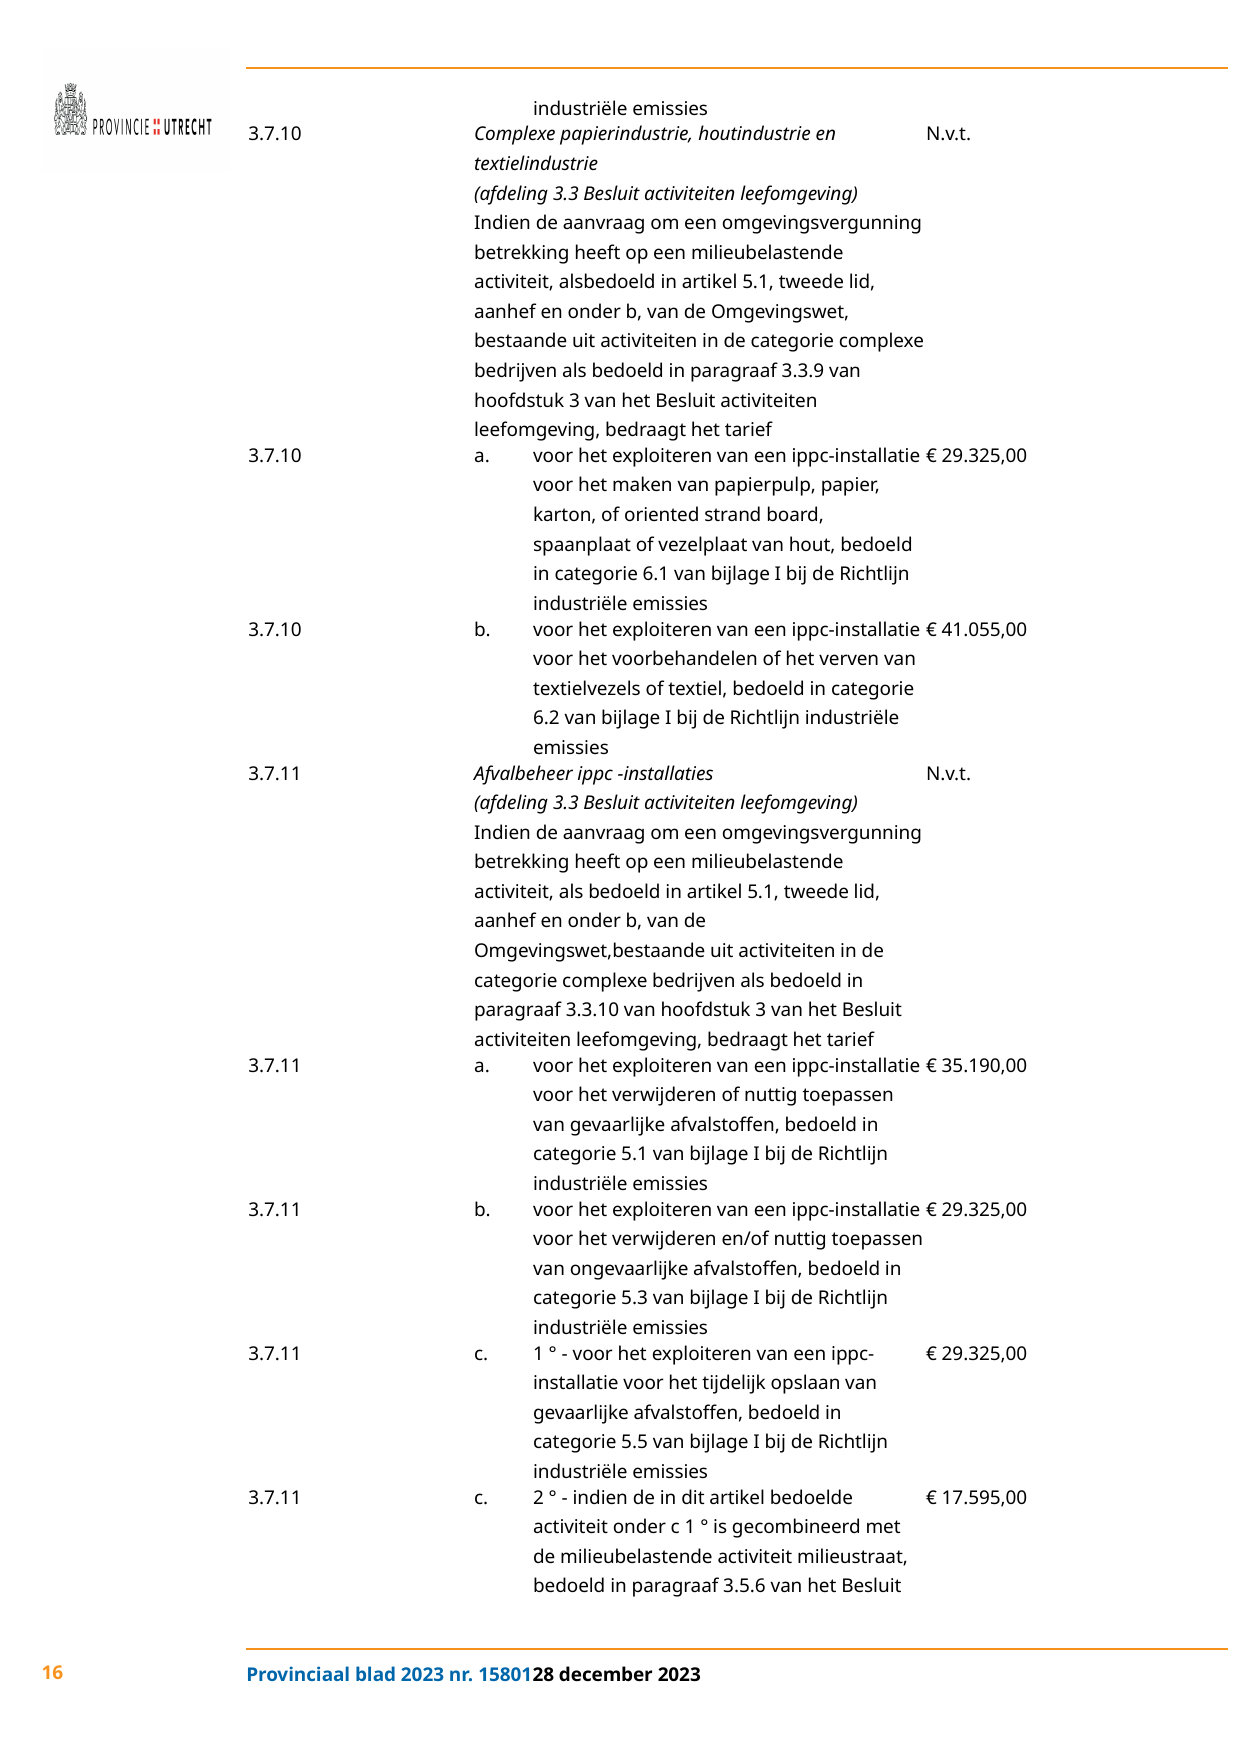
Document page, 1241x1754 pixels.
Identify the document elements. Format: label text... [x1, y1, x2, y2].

table_cell voor het exploiteren van een ippc-installatie voor het voorbehandelen of het verven van textielvezels of textiel, bedoeld in categorie 6.2 van bijlage I bij de Richtlijn industriële emissies [474, 616, 926, 760]
table_cell 3.7.11 [248, 1052, 474, 1196]
table_cell industriële emissies [474, 95, 926, 121]
table_cell 3.7.10 [248, 616, 474, 760]
table_cell voor het exploiteren van een ippc-installatie voor het verwijderen of nuttig toepassen van gevaarlijke afvalstoffen, bedoeld in categorie 5.1 van bijlage I bij de Richtlijn industriële emissies [474, 1052, 926, 1196]
table_cell 1 ° - voor het exploiteren van een ippc-installatie voor het tijdelijk opslaan van gevaarlijke afvalstoffen, bedoeld in categorie 5.5 van bijlage I bij de Richtlijn industriële emissies [474, 1340, 926, 1484]
table_cell € 17.595,00 [926, 1484, 1152, 1598]
table_cell € 35.190,00 [926, 1052, 1152, 1196]
table_cell 3.7.11 [248, 1196, 474, 1340]
table_cell 3.7.10 [248, 121, 474, 442]
table_cell € 29.325,00 [926, 1340, 1152, 1484]
table_cell 3.7.11 [248, 1484, 474, 1598]
table_cell N.v.t. [926, 760, 1152, 1052]
table_cell Complexe papierindustrie, houtindustrie en textielindustrie (afdeling 3.3 Besluit activiteiten leefomgeving) Indien de aanvraag om een omgevingsvergunning betrekking heeft op een milieubelastende activiteit, alsbedoeld in artikel 5.1, tweede lid, aanhef en onder b, van de Omgevingswet, bestaande uit activiteiten in de categorie complexe bedrijven als bedoeld in paragraaf 3.3.9 van hoofdstuk 3 van het Besluit activiteiten leefomgeving, bedraagt het tarief [474, 121, 926, 442]
table_cell 3.7.10 [248, 442, 474, 616]
table_cell [926, 95, 1152, 121]
table_cell N.v.t. [926, 121, 1152, 442]
table_cell € 29.325,00 [926, 1196, 1152, 1340]
table_cell 3.7.11 [248, 1340, 474, 1484]
table_cell € 41.055,00 [926, 616, 1152, 760]
table_cell voor het exploiteren van een ippc-installatie voor het verwijderen en/of nuttig toepassen van ongevaarlijke afvalstoffen, bedoeld in categorie 5.3 van bijlage I bij de Richtlijn industriële emissies [474, 1196, 926, 1340]
table_cell [248, 95, 474, 121]
picture [41, 47, 231, 172]
table_cell € 29.325,00 [926, 442, 1152, 616]
table_cell voor het exploiteren van een ippc-installatie voor het maken van papierpulp, papier, karton, of oriented strand board, spaanplaat of vezelplaat van hout, bedoeld in categorie 6.1 van bijlage I bij de Richtlijn industriële emissies [474, 442, 926, 616]
table_cell Afvalbeheer ippc -installaties (afdeling 3.3 Besluit activiteiten leefomgeving) Indien de aanvraag om een omgevingsvergunning betrekking heeft op een milieubelastende activiteit, als bedoeld in artikel 5.1, tweede lid, aanhef en onder b, van de Omgevingswet,bestaande uit activiteiten in de categorie complexe bedrijven als bedoeld in paragraaf 3.3.10 van hoofdstuk 3 van het Besluit activiteiten leefomgeving, bedraagt het tarief [474, 760, 926, 1052]
table_cell 3.7.11 [248, 760, 474, 1052]
table_cell 2 ° - indien de in dit artikel bedoelde activiteit onder c 1 ° is gecombineerd met de milieubelastende activiteit milieustraat, bedoeld in paragraaf 3.5.6 van het Besluit [474, 1484, 926, 1598]
